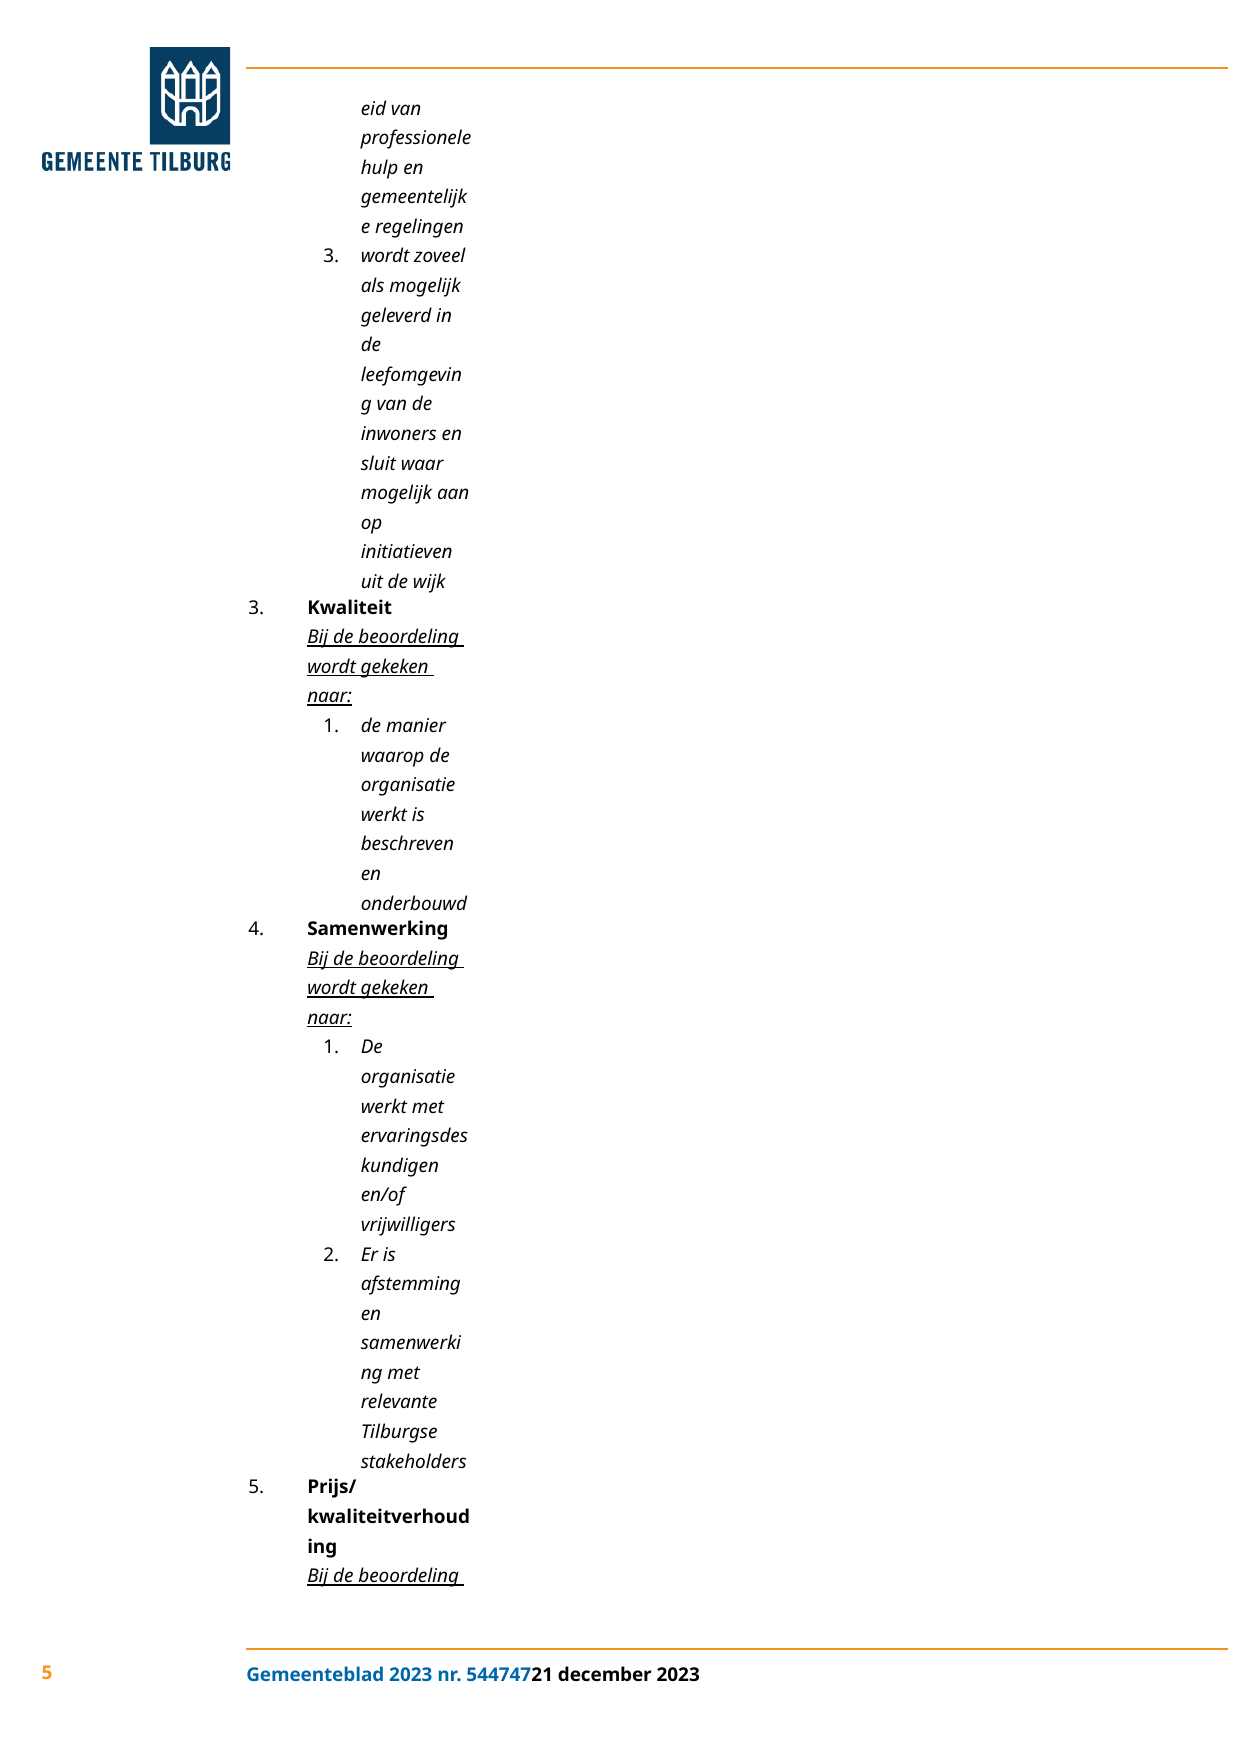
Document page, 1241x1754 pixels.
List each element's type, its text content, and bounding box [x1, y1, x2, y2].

table_cell [926, 95, 1152, 594]
table_cell Samenwerking Bij de beoordeling wordt gekeken naar: De organisatie werkt met ervaringsdeskundigen en/of vrijwilligers Er is afstemming en samenwerking met relevante Tilburgse stakeholders [248, 915, 474, 1474]
table_cell eid van professionele hulp en gemeentelijke regelingen wordt zoveel als mogelijk geleverd in de leefomgeving van de inwoners en sluit waar mogelijk aan op initiatieven uit de wijk [248, 95, 474, 594]
table_cell [926, 1474, 1152, 1588]
table_cell [926, 594, 1152, 915]
table_cell Kwaliteit Bij de beoordeling wordt gekeken naar: de manier waarop de organisatie werkt is beschreven en onderbouwd [248, 594, 474, 915]
table_cell [474, 1474, 700, 1588]
table_cell [926, 915, 1152, 1474]
table_cell [474, 915, 700, 1474]
table_cell [474, 594, 700, 915]
table_cell [700, 594, 926, 915]
table_cell [700, 915, 926, 1474]
table_cell Prijs/kwaliteitverhouding Bij de beoordeling [248, 1474, 474, 1588]
picture [41, 47, 231, 172]
table_cell [700, 95, 926, 594]
table_cell [474, 95, 700, 594]
table_cell [700, 1474, 926, 1588]
